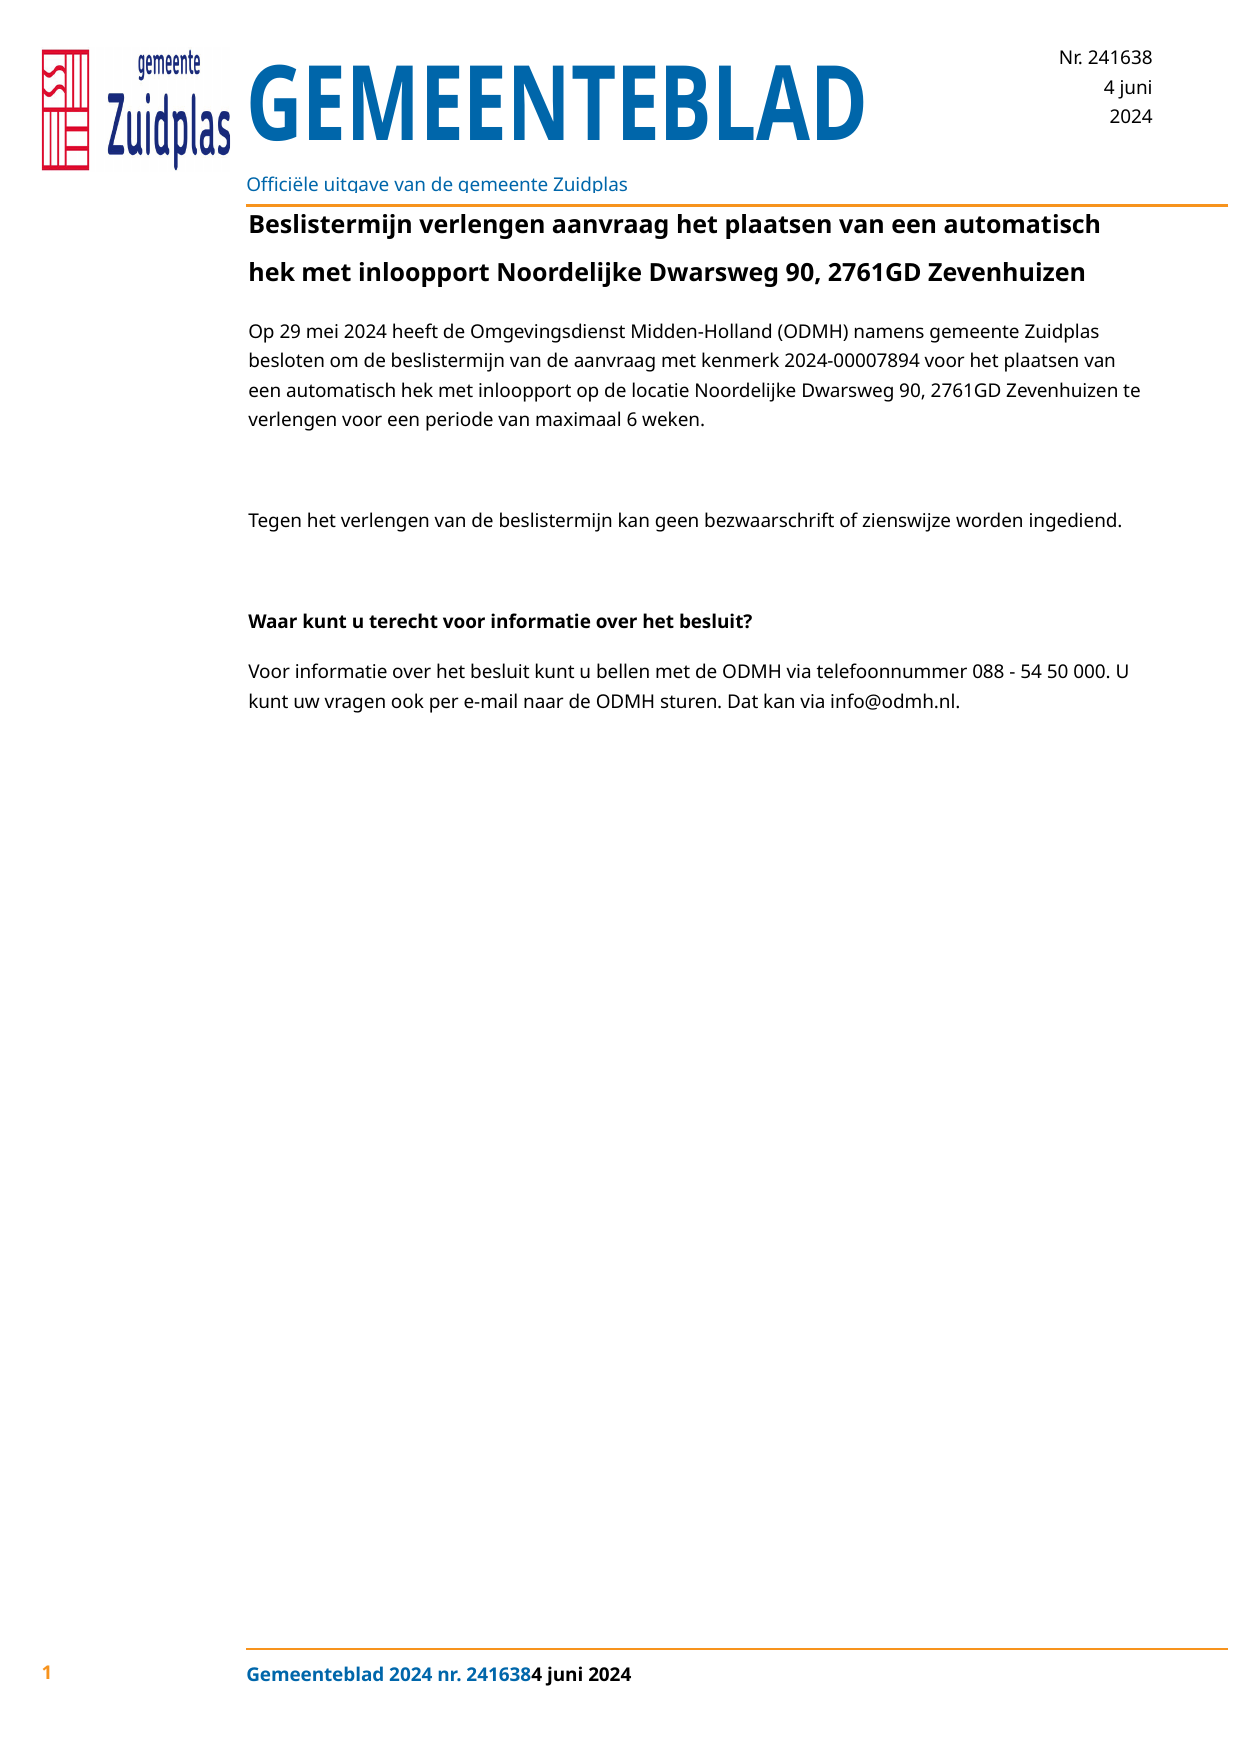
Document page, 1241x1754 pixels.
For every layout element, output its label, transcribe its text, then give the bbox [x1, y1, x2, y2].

text Waar kunt u terecht voor informatie over het besluit? [248, 608, 1152, 634]
picture [41, 47, 231, 172]
text Beslistermijn verlengen aanvraag het plaatsen van een automatisch hek met inloopport Noordelijke Dwarsweg 90, 2761GD Zevenhuizen [248, 207, 1152, 288]
text Tegen het verlengen van de beslistermijn kan geen bezwaarschrift of zienswijze worden ingediend. [248, 507, 1152, 533]
text Voor informatie over het besluit kunt u bellen met de ODMH via telefoonnummer 088 - 54 50 000. U kunt uw vragen ook per e-mail naar de ODMH sturen. Dat kan via info@odmh.nl. [248, 659, 1152, 714]
text Op 29 mei 2024 heeft de Omgevingsdienst Midden-Holland (ODMH) namens gemeente Zuidplas besloten om de beslistermijn van de aanvraag met kenmerk 2024-00007894 voor het plaatsen van een automatisch hek met inloopport op de locatie Noordelijke Dwarsweg 90, 2761GD Zevenhuizen te verlengen voor een periode van maximaal 6 weken. [248, 318, 1152, 432]
